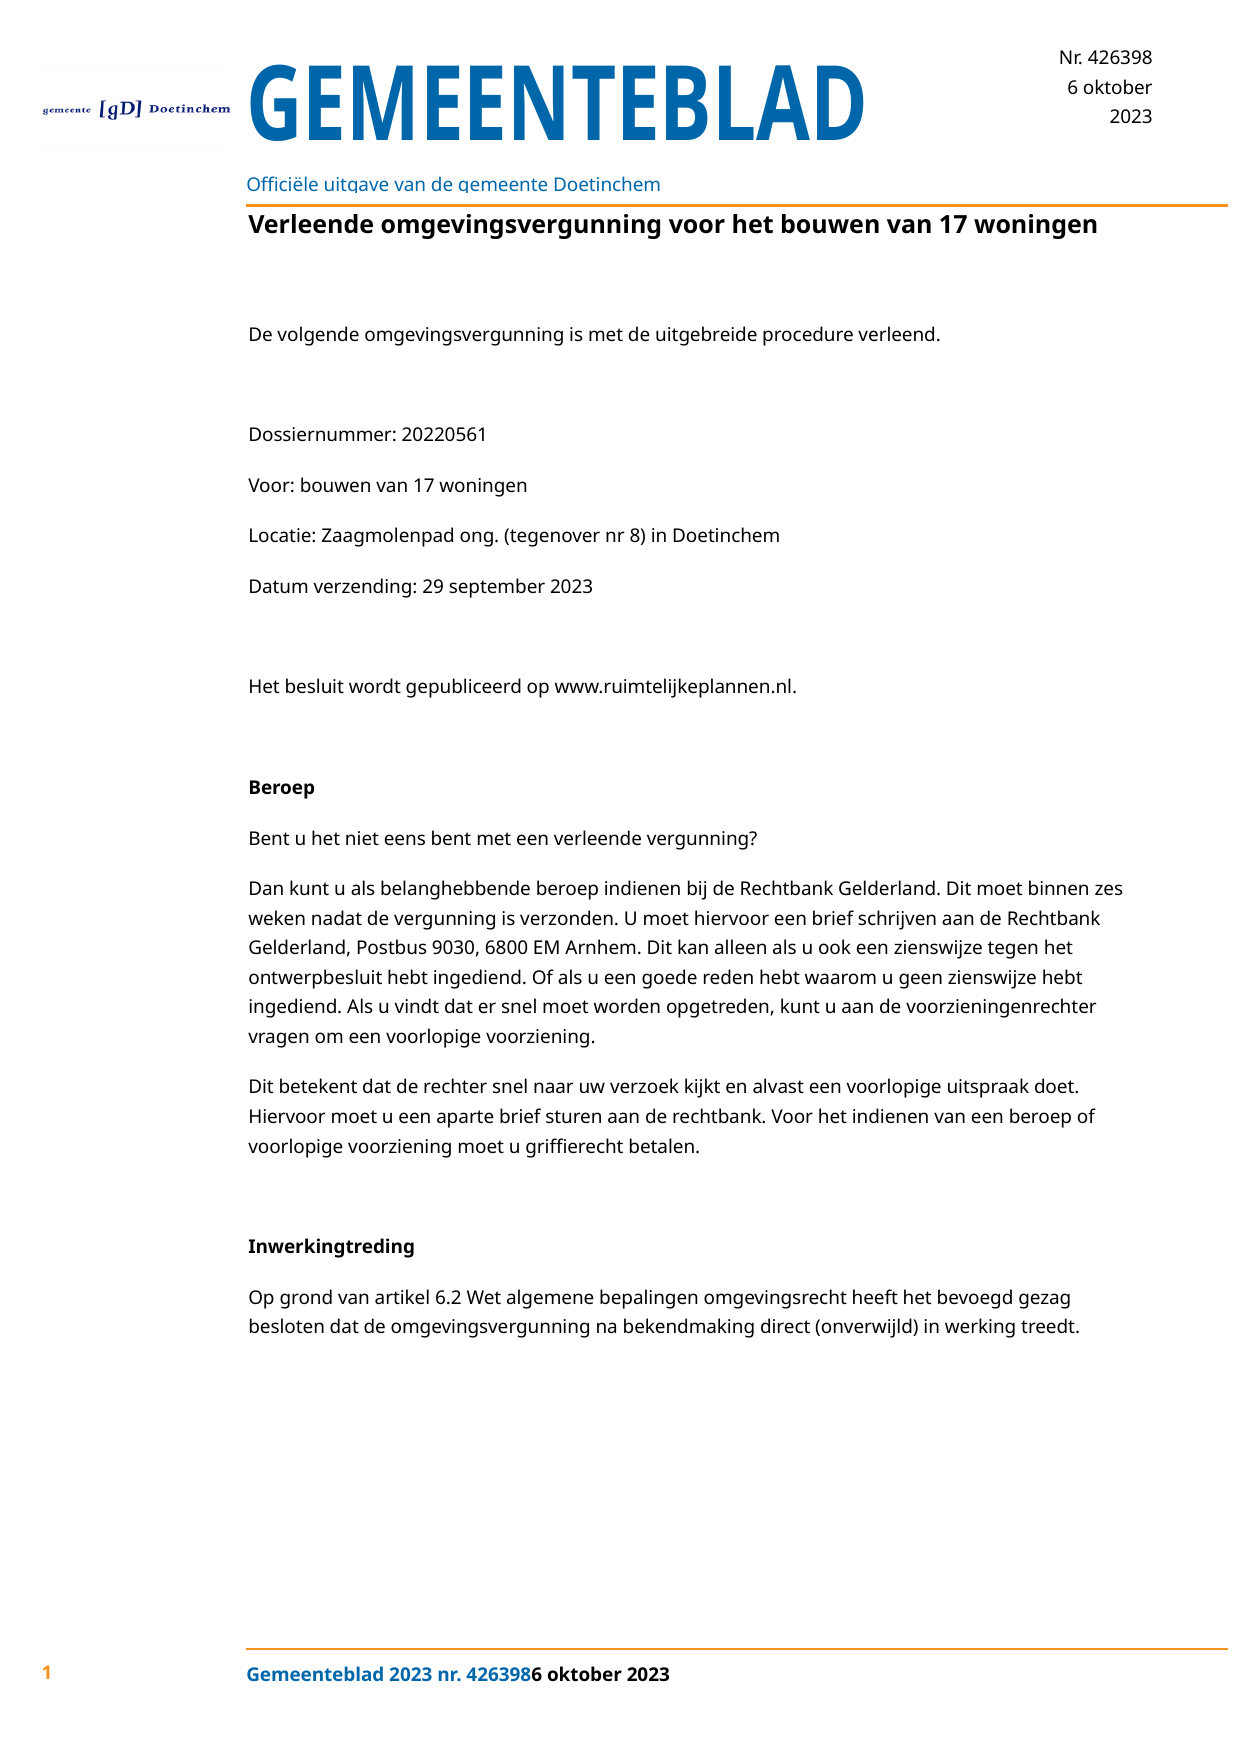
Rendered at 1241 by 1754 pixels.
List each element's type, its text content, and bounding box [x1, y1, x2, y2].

text Het besluit wordt gepubliceerd op www.ruimtelijkeplannen.nl. [248, 674, 1152, 699]
text Locatie: Zaagmolenpad ong. (tegenover nr 8) in Doetinchem [248, 522, 1152, 548]
text Verleende omgevingsvergunning voor het bouwen van 17 woningen [248, 207, 1152, 241]
picture [41, 47, 231, 172]
text De volgende omgevingsvergunning is met de uitgebreide procedure verleend. [248, 321, 1152, 346]
text Voor: bouwen van 17 woningen [248, 472, 1152, 498]
text Dan kunt u als belanghebbende beroep indienen bij de Rechtbank Gelderland. Dit moet binnen zes weken nadat de vergunning is verzonden. U moet hiervoor een brief schrijven aan de Rechtbank Gelderland, Postbus 9030, 6800 EM Arnhem. Dit kan alleen als u ook een zienswijze tegen het ontwerpbesluit hebt ingediend. Of als u een goede reden hebt waarom u geen zienswijze hebt ingediend. Als u vindt dat er snel moet worden opgetreden, kunt u aan de voorzieningenrechter vragen om een voorlopige voorziening. [248, 875, 1152, 1049]
text Dossiernummer: 20220561 [248, 422, 1152, 447]
text Op grond van artikel 6.2 Wet algemene bepalingen omgevingsrecht heeft het bevoegd gezag besloten dat de omgevingsvergunning na bekendmaking direct (onverwijld) in werking treedt. [248, 1284, 1152, 1339]
text Beroep [248, 774, 1152, 800]
text Datum verzending: 29 september 2023 [248, 573, 1152, 598]
text Inwerkingtreding [248, 1234, 1152, 1259]
text Bent u het niet eens bent met een verleende vergunning? [248, 825, 1152, 851]
text Dit betekent dat de rechter snel naar uw verzoek kijkt en alvast een voorlopige uitspraak doet. Hiervoor moet u een aparte brief sturen aan de rechtbank. Voor het indienen van een beroep of voorlopige voorziening moet u griffierecht betalen. [248, 1074, 1152, 1158]
